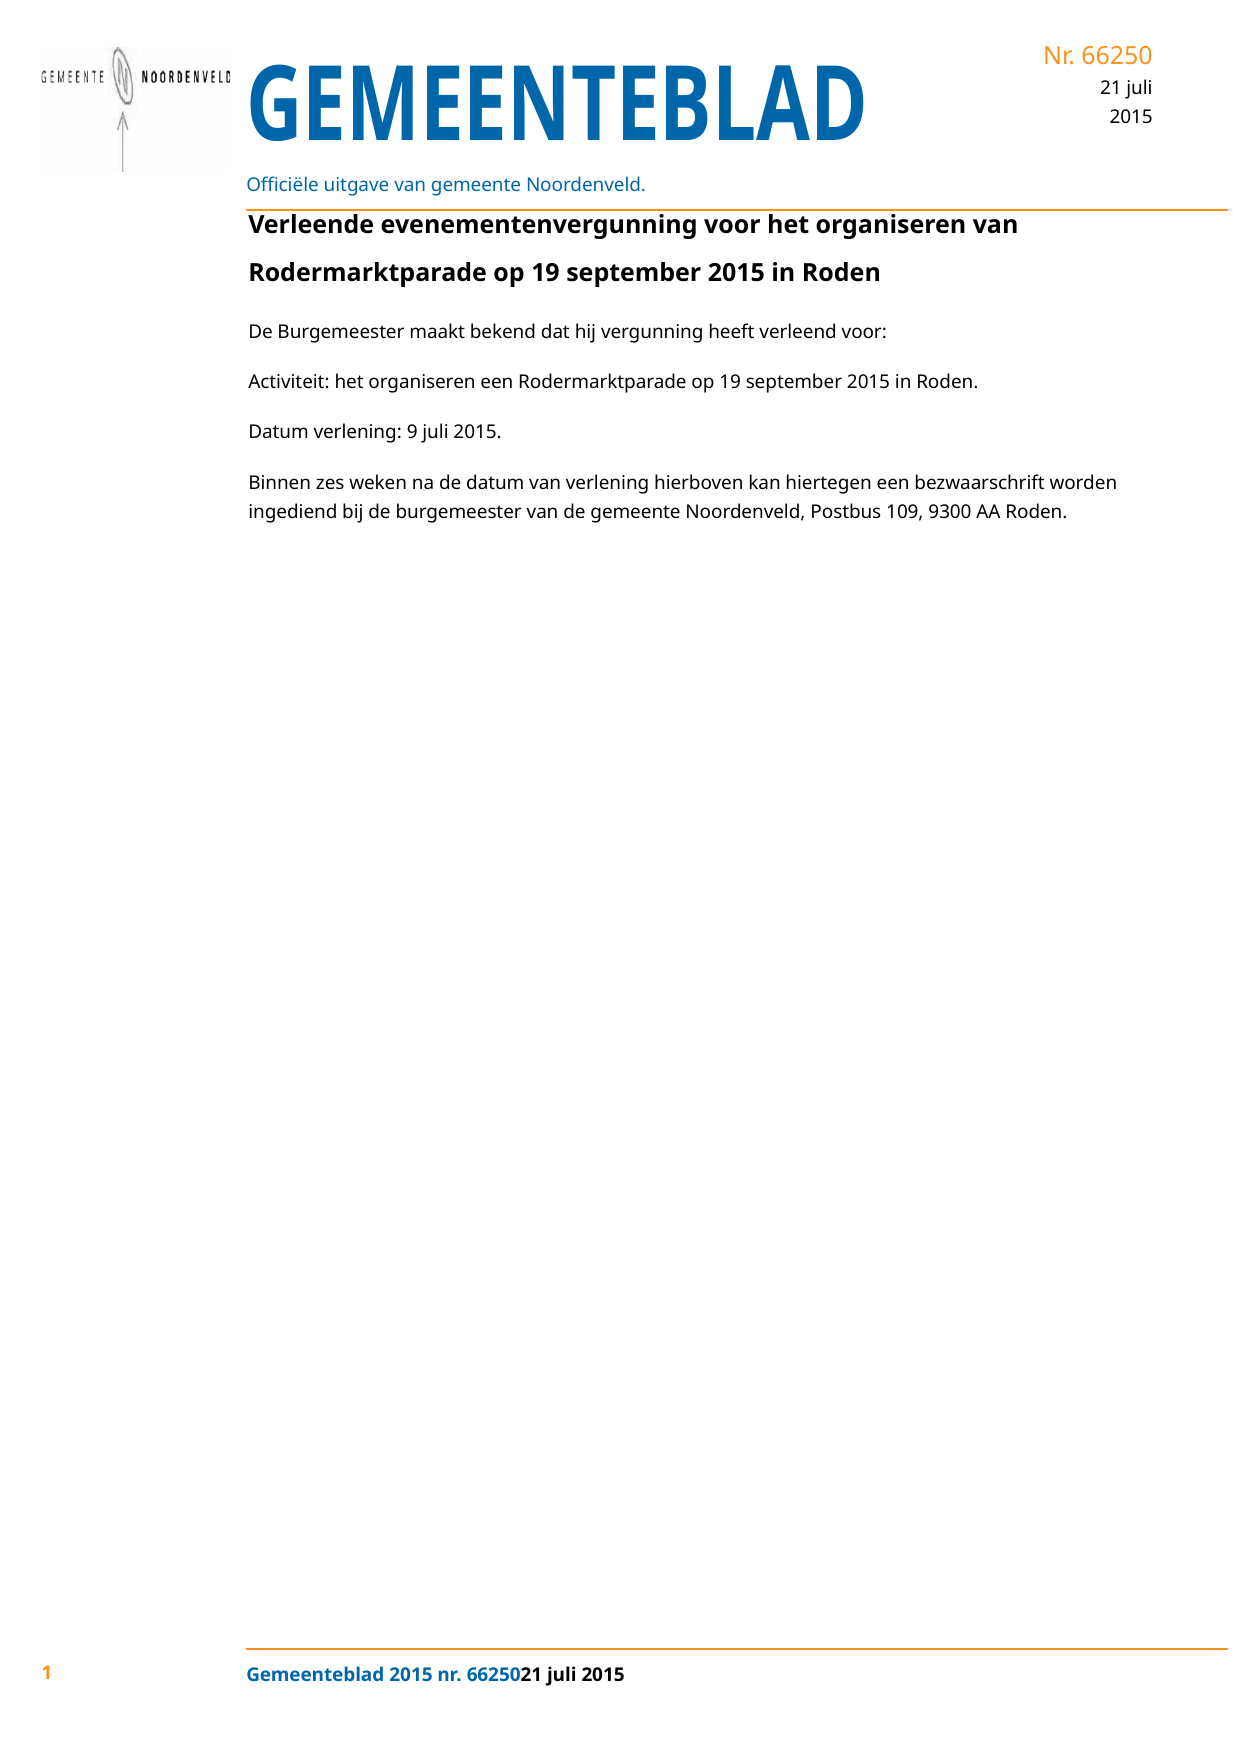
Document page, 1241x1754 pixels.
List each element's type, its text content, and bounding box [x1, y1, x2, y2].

text De Burgemeester maakt bekend dat hij vergunning heeft verleend voor: [248, 318, 1152, 344]
text Binnen zes weken na de datum van verlening hierboven kan hiertegen een bezwaarschrift worden ingediend bij de burgemeester van de gemeente Noordenveld, Postbus 109, 9300 AA Roden. [248, 469, 1152, 524]
picture [41, 47, 231, 172]
text Activiteit: het organiseren een Rodermarktparade op 19 september 2015 in Roden. [248, 368, 1152, 394]
text Verleende evenementenvergunning voor het organiseren van Rodermarktparade op 19 september 2015 in Roden [248, 211, 1152, 288]
text Datum verlening: 9 juli 2015. [248, 419, 1152, 444]
